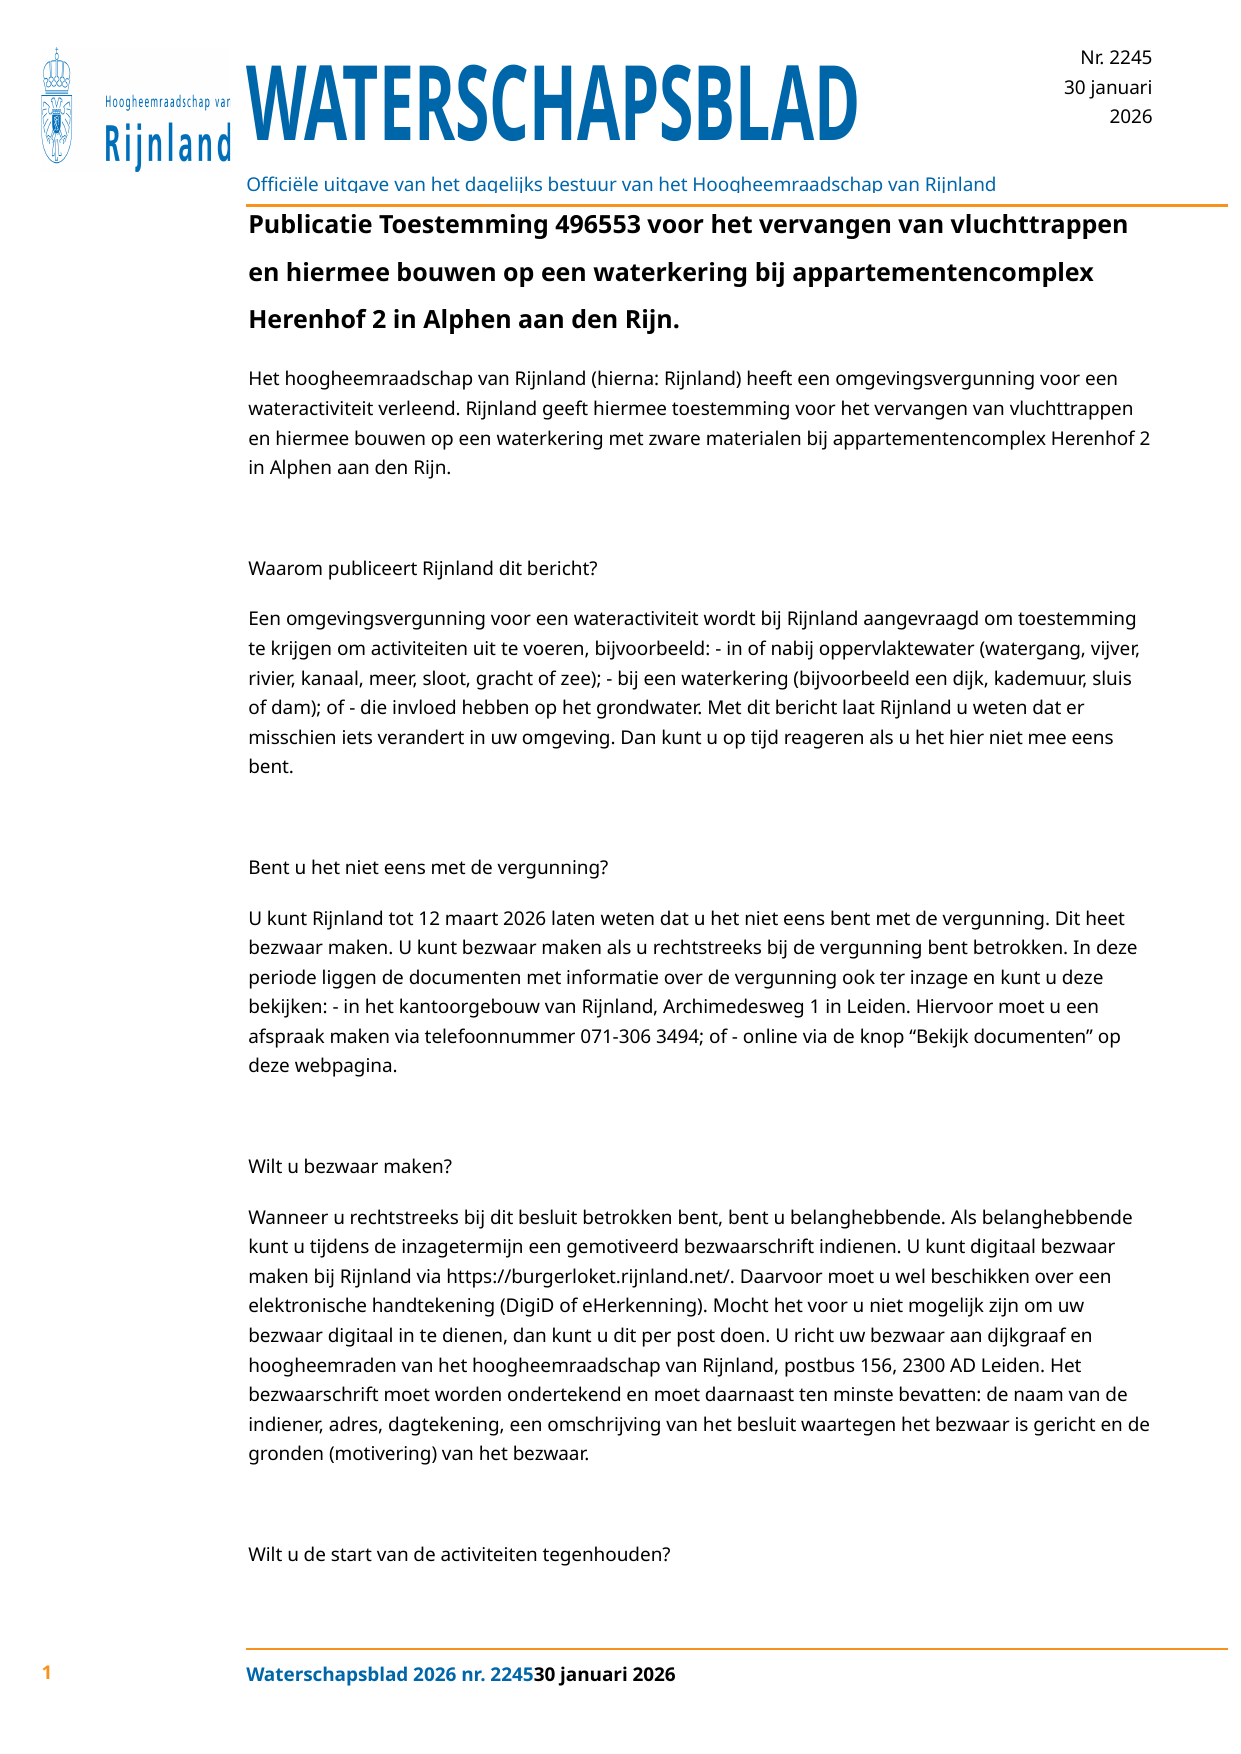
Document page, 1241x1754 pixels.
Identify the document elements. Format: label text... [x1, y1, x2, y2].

text Wanneer u rechtstreeks bij dit besluit betrokken bent, bent u belanghebbende. Als belanghebbende kunt u tijdens de inzagetermijn een gemotiveerd bezwaarschrift indienen. U kunt digitaal bezwaar maken bij Rijnland via https://burgerloket.rijnland.net/. Daarvoor moet u wel beschikken over een elektronische handtekening (DigiD of eHerkenning). Mocht het voor u niet mogelijk zijn om uw bezwaar digitaal in te dienen, dan kunt u dit per post doen. U richt uw bezwaar aan dijkgraaf en hoogheemraden van het hoogheemraadschap van Rijnland, postbus 156, 2300 AD Leiden. Het bezwaarschrift moet worden ondertekend en moet daarnaast ten minste bevatten: de naam van de indiener, adres, dagtekening, een omschrijving van het besluit waartegen het bezwaar is gericht en de gronden (motivering) van het bezwaar. [248, 1204, 1152, 1466]
text Een omgevingsvergunning voor een wateractiviteit wordt bij Rijnland aangevraagd om toestemming te krijgen om activiteiten uit te voeren, bijvoorbeeld: - in of nabij oppervlaktewater (watergang, vijver, rivier, kanaal, meer, sloot, gracht of zee); - bij een waterkering (bijvoorbeeld een dijk, kademuur, sluis of dam); of - die invloed hebben op het grondwater. Met dit bericht laat Rijnland u weten dat er misschien iets verandert in uw omgeving. Dan kunt u op tijd reageren als u het hier niet mee eens bent. [248, 606, 1152, 779]
text Waarom publiceert Rijnland dit bericht? [248, 555, 1152, 581]
text Wilt u de start van de activiteiten tegenhouden? [248, 1541, 1152, 1567]
text Publicatie Toestemming 496553 voor het vervangen van vluchttrappen en hiermee bouwen op een waterkering bij appartementencomplex Herenhof 2 in Alphen aan den Rijn. [248, 207, 1152, 336]
text U kunt Rijnland tot 12 maart 2026 laten weten dat u het niet eens bent met de vergunning. Dit heet bezwaar maken. U kunt bezwaar maken als u rechtstreeks bij de vergunning bent betrokken. In deze periode liggen de documenten met informatie over de vergunning ook ter inzage en kunt u deze bekijken: - in het kantoorgebouw van Rijnland, Archimedesweg 1 in Leiden. Hiervoor moet u een afspraak maken via telefoonnummer 071-306 3494; of - online via de knop “Bekijk documenten” op deze webpagina. [248, 905, 1152, 1078]
text Wilt u bezwaar maken? [248, 1153, 1152, 1179]
text Het hoogheemraadschap van Rijnland (hierna: Rijnland) heeft een omgevingsvergunning voor een wateractiviteit verleend. Rijnland geeft hiermee toestemming voor het vervangen van vluchttrappen en hiermee bouwen op een waterkering met zware materialen bij appartementencomplex Herenhof 2 in Alphen aan den Rijn. [248, 366, 1152, 480]
text Bent u het niet eens met de vergunning? [248, 854, 1152, 880]
picture [41, 47, 231, 172]
